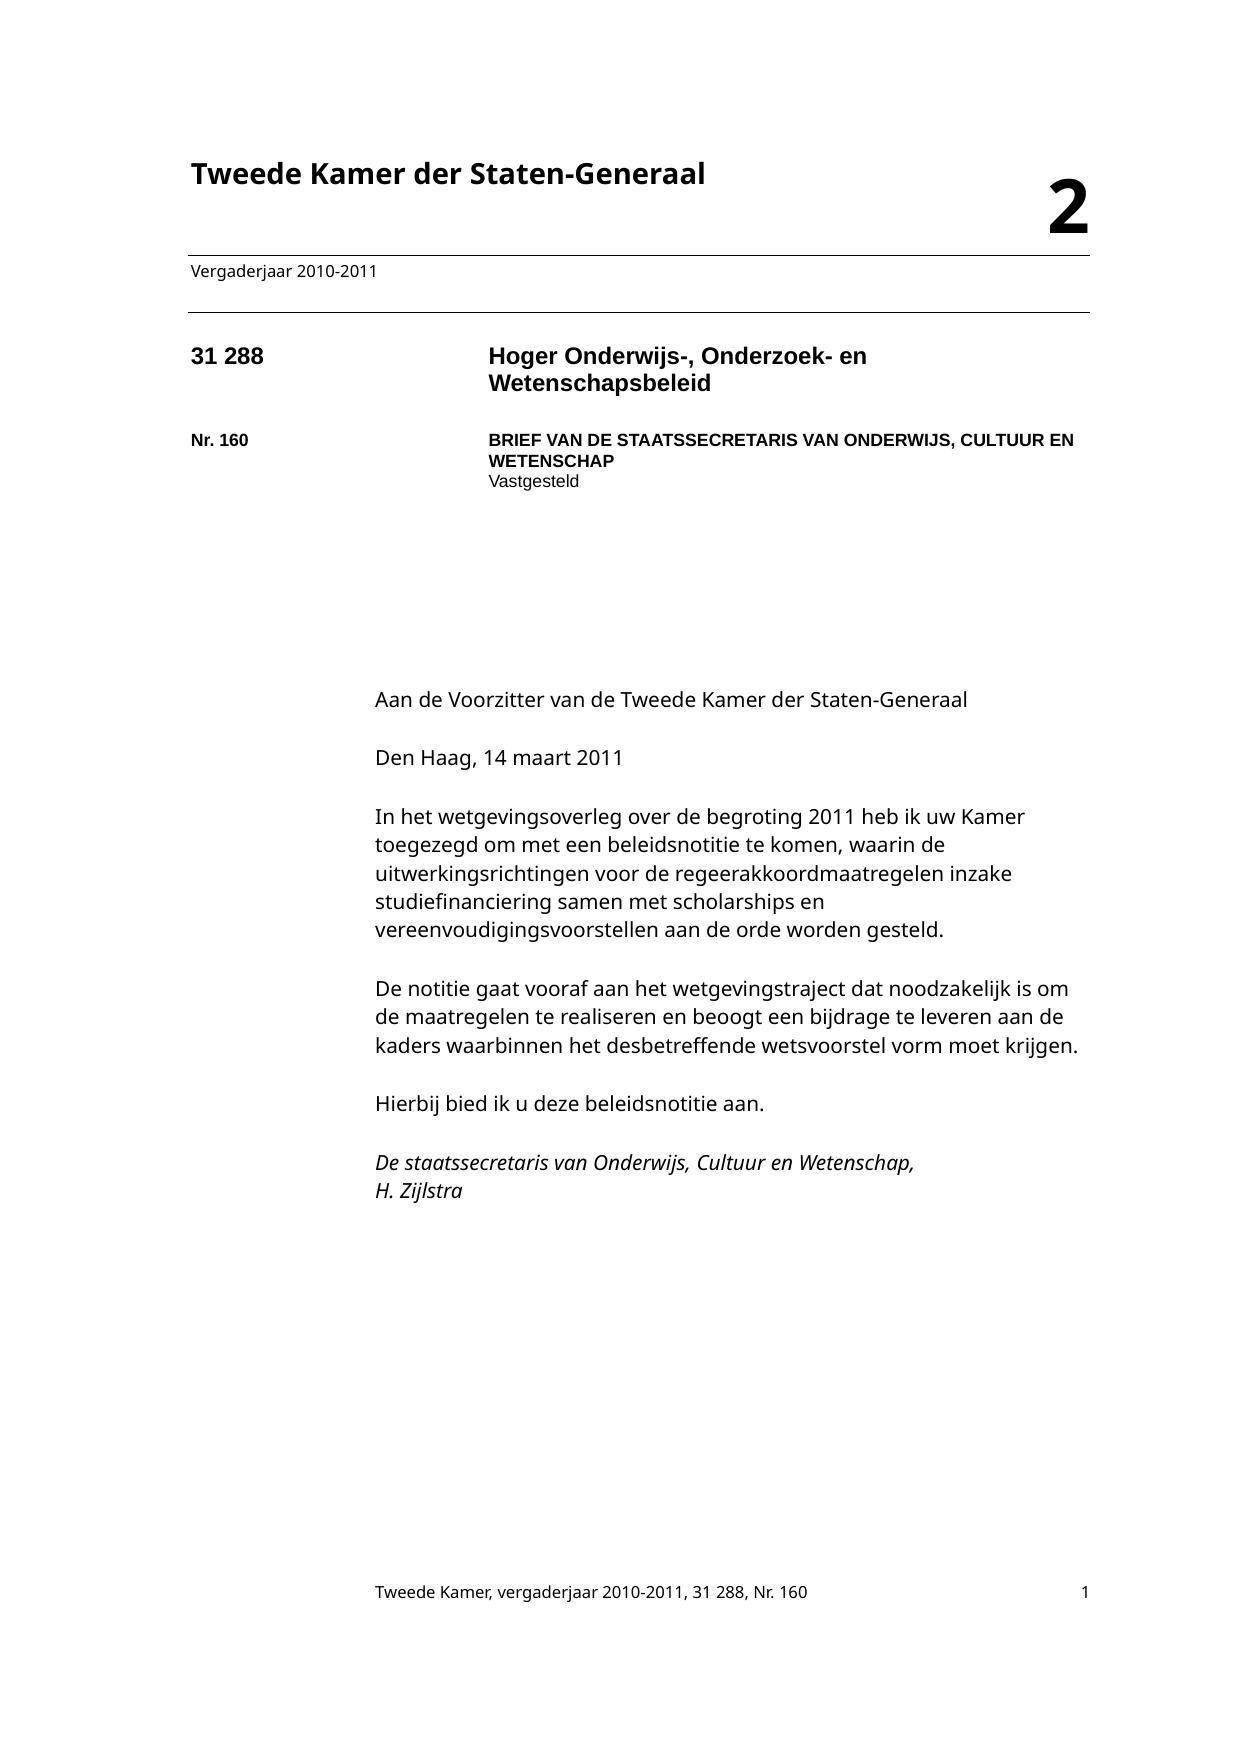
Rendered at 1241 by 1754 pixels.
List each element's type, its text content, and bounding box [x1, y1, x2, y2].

text In het wetgevingsoverleg over de begroting 2011 heb ik uw Kamer toegezegd om met een beleidsnotitie te komen, waarin de uitwerkingsrichtingen voor de regeerakkoordmaatregelen inzake studiefinanciering samen met scholarships en vereenvoudigingsvoorstellen aan de orde worden gesteld. [375, 802, 1090, 944]
table_header 2 [910, 150, 1090, 255]
text De notitie gaat vooraf aan het wetgevingstraject dat noodzakelijk is om de maatregelen te realiseren en beoogt een bijdrage te leveren aan de kaders waarbinnen het desbetreffende wetsvoorstel vorm moet krijgen. [375, 974, 1090, 1059]
table_cell [485, 313, 1090, 339]
text H. Zijlstra [375, 1176, 1090, 1204]
table_cell 31 288 [188, 339, 485, 427]
text Den Haag, 14 maart 2011 [375, 743, 1090, 772]
table_cell Vergaderjaar 2010-2011 [188, 256, 485, 312]
table_cell Nr. 160 [188, 427, 485, 566]
text De staatssecretaris van Onderwijs, Cultuur en Wetenschap, [375, 1148, 1090, 1176]
text Aan de Voorzitter van de Tweede Kamer der Staten-Generaal [375, 685, 1090, 713]
text Hierbij bied ik u deze beleidsnotitie aan. [375, 1089, 1090, 1118]
table_cell [188, 313, 485, 339]
table_cell BRIEF VAN DE STAATSSECRETARIS VAN ONDERWIJS, CULTUUR EN WETENSCHAP Vastgesteld [485, 427, 1090, 566]
table_cell [485, 256, 1090, 312]
table_header Tweede Kamer der Staten-Generaal [188, 150, 909, 255]
table_cell Hoger Onderwijs-, Onderzoek- en Wetenschapsbeleid [485, 339, 1090, 427]
